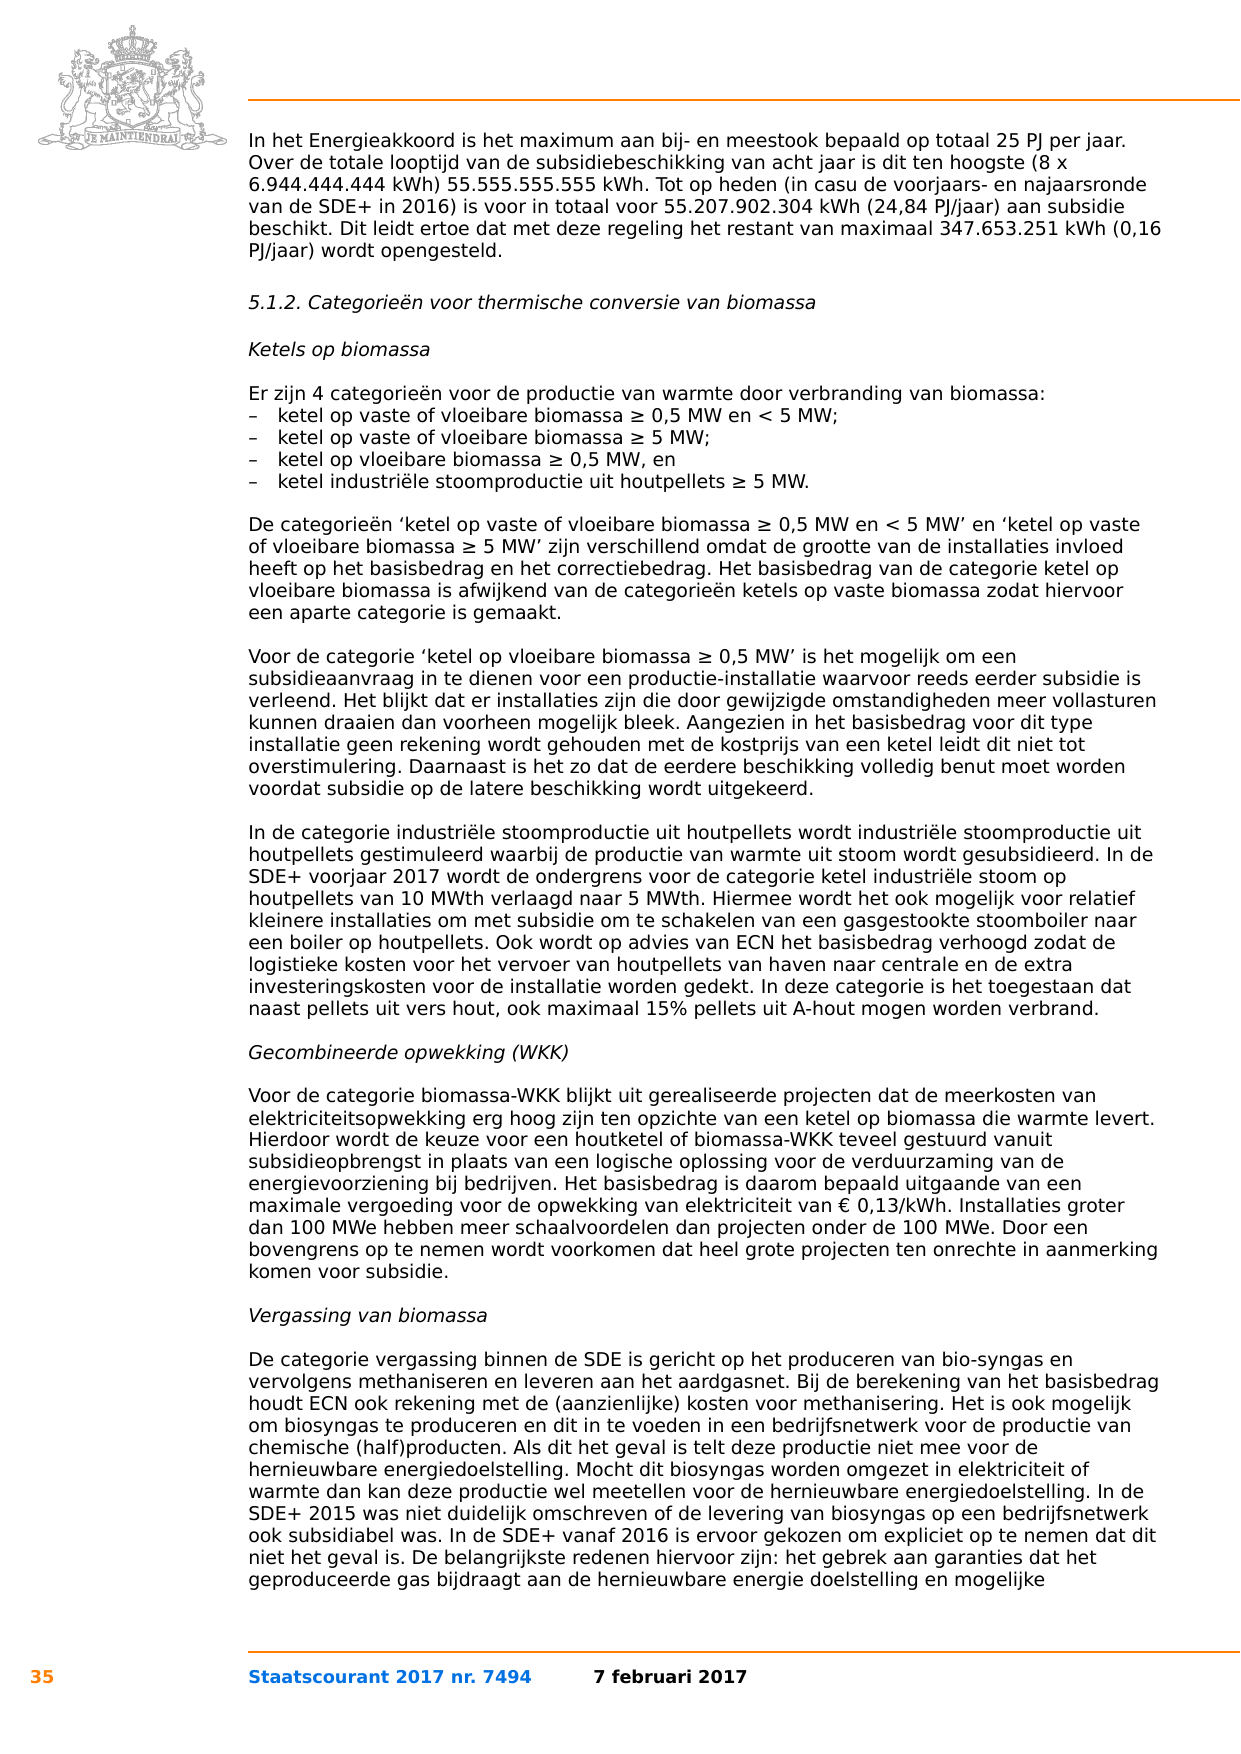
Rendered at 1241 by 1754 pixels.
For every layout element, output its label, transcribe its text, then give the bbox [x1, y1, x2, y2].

text De categorieën ‘ketel op vaste of vloeibare biomassa ≥ 0,5 MW en < 5 MW’ en ‘ketel op vaste of vloeibare biomassa ≥ 5 MW’ zijn verschillend omdat de grootte van de installaties invloed heeft op het basisbedrag en het correctiebedrag. Het basisbedrag van de categorie ketel op vloeibare biomassa is afwijkend van de categorieën ketels op vaste biomassa zodat hiervoor een aparte categorie is gemaakt. [248, 514, 1163, 624]
subtitle Gecombineerde opwekking (WKK) [248, 1042, 1163, 1063]
subtitle 5.1.2. Categorieën voor thermische conversie van biomassa [248, 292, 1163, 314]
picture [38, 25, 227, 150]
text – ketel op vaste of vloeibare biomassa ≥ 5 MW; [248, 427, 1163, 448]
text – ketel op vaste of vloeibare biomassa ≥ 0,5 MW en < 5 MW; [248, 404, 1163, 427]
subtitle Ketels op biomassa [248, 339, 1163, 361]
text – ketel op vloeibare biomassa ≥ 0,5 MW, en [248, 448, 1163, 471]
text – ketel industriële stoomproductie uit houtpellets ≥ 5 MW. [248, 471, 1163, 492]
text Voor de categorie ‘ketel op vloeibare biomassa ≥ 0,5 MW’ is het mogelijk om een subsidieaanvraag in te dienen voor een productie-installatie waarvoor reeds eerder subsidie is verleend. Het blijkt dat er installaties zijn die door gewijzigde omstandigheden meer vollasturen kunnen draaien dan voorheen mogelijk bleek. Aangezien in het basisbedrag voor dit type installatie geen rekening wordt gehouden met de kostprijs van een ketel leidt dit niet tot overstimulering. Daarnaast is het zo dat de eerdere beschikking volledig benut moet worden voordat subsidie op de latere beschikking wordt uitgekeerd. [248, 646, 1163, 800]
text In de categorie industriële stoomproductie uit houtpellets wordt industriële stoomproductie uit houtpellets gestimuleerd waarbij de productie van warmte uit stoom wordt gesubsidieerd. In de SDE+ voorjaar 2017 wordt de ondergrens voor de categorie ketel industriële stoom op houtpellets van 10 MWth verlaagd naar 5 MWth. Hiermee wordt het ook mogelijk voor relatief kleinere installaties om met subsidie om te schakelen van een gasgestookte stoomboiler naar een boiler op houtpellets. Ook wordt op advies van ECN het basisbedrag verhoogd zodat de logistieke kosten voor het vervoer van houtpellets van haven naar centrale en de extra investeringskosten voor de installatie worden gedekt. In deze categorie is het toegestaan dat naast pellets uit vers hout, ook maximaal 15% pellets uit A-hout mogen worden verbrand. [248, 822, 1163, 1020]
subtitle Vergassing van biomassa [248, 1305, 1163, 1327]
text In het Energieakkoord is het maximum aan bij- en meestook bepaald op totaal 25 PJ per jaar. Over de totale looptijd van de subsidiebeschikking van acht jaar is dit ten hoogste (8 x 6.944.444.444 kWh) 55.555.555.555 kWh. Tot op heden (in casu de voorjaars- en najaarsronde van de SDE+ in 2016) is voor in totaal voor 55.207.902.304 kWh (24,84 PJ/jaar) aan subsidie beschikt. Dit leidt ertoe dat met deze regeling het restant van maximaal 347.653.251 kWh (0,16 PJ/jaar) wordt opengesteld. [248, 130, 1163, 262]
text Er zijn 4 categorieën voor de productie van warmte door verbranding van biomassa: [248, 383, 1163, 404]
text Voor de categorie biomassa-WKK blijkt uit gerealiseerde projecten dat de meerkosten van elektriciteitsopwekking erg hoog zijn ten opzichte van een ketel op biomassa die warmte levert. Hierdoor wordt de keuze voor een houtketel of biomassa-WKK teveel gestuurd vanuit subsidieopbrengst in plaats van een logische oplossing voor de verduurzaming van de energievoorziening bij bedrijven. Het basisbedrag is daarom bepaald uitgaande van een maximale vergoeding voor de opwekking van elektriciteit van € 0,13/kWh. Installaties groter dan 100 MWe hebben meer schaalvoordelen dan projecten onder de 100 MWe. Door een bovengrens op te nemen wordt voorkomen dat heel grote projecten ten onrechte in aanmerking komen voor subsidie. [248, 1085, 1163, 1283]
text De categorie vergassing binnen de SDE is gericht op het produceren van bio-syngas en vervolgens methaniseren en leveren aan het aardgasnet. Bij de berekening van het basisbedrag houdt ECN ook rekening met de (aanzienlijke) kosten voor methanisering. Het is ook mogelijk om biosyngas te produceren en dit in te voeden in een bedrijfsnetwerk voor de productie van chemische (half)producten. Als dit het geval is telt deze productie niet mee voor de hernieuwbare energiedoelstelling. Mocht dit biosyngas worden omgezet in elektriciteit of warmte dan kan deze productie wel meetellen voor de hernieuwbare energiedoelstelling. In de SDE+ 2015 was niet duidelijk omschreven of de levering van biosyngas op een bedrijfsnetwerk ook subsidiabel was. In de SDE+ vanaf 2016 is ervoor gekozen om expliciet op te nemen dat dit niet het geval is. De belangrijkste redenen hiervoor zijn: het gebrek aan garanties dat het geproduceerde gas bijdraagt aan de hernieuwbare energie doelstelling en mogelijke [248, 1349, 1163, 1591]
